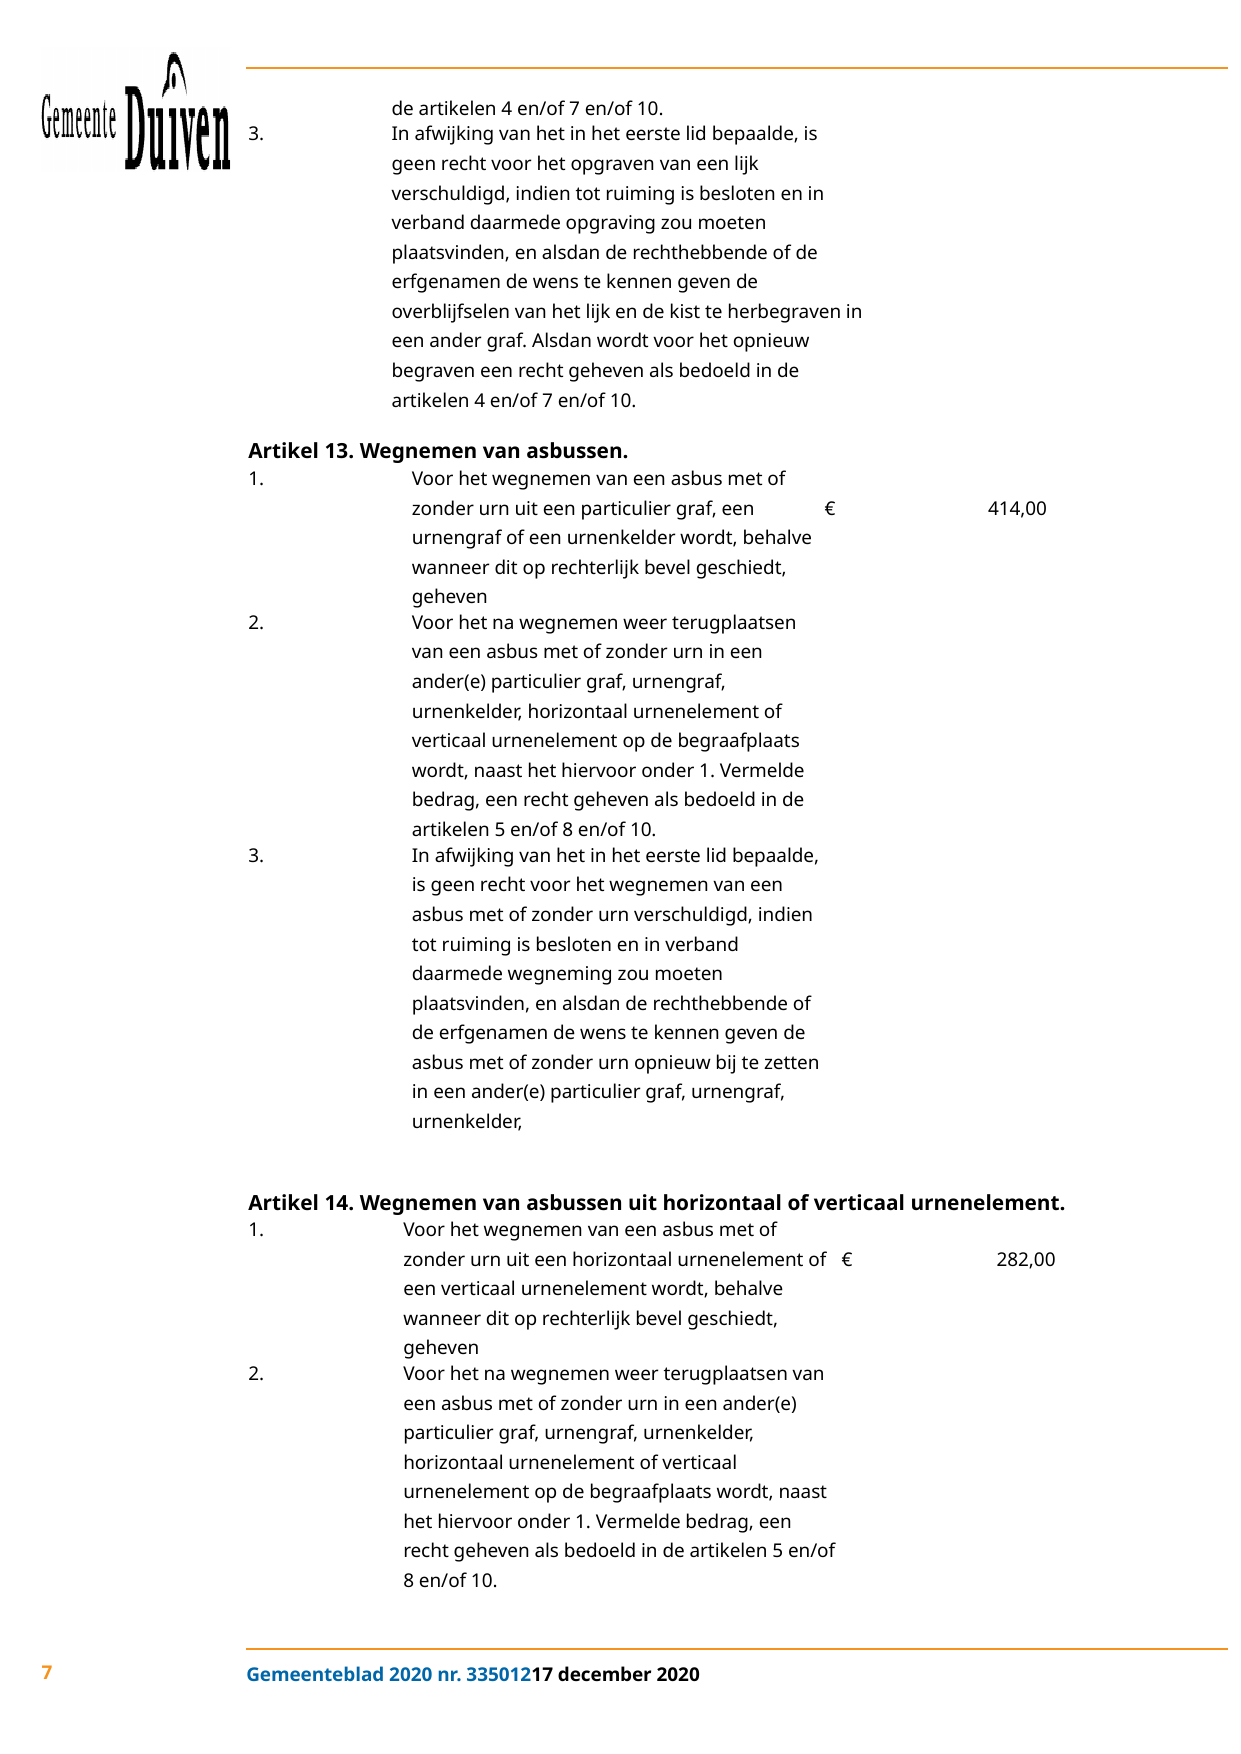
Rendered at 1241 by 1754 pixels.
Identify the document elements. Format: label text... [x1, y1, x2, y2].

table_cell Voor het na wegnemen weer terugplaatsen van een asbus met of zonder urn in een ander(e) particulier graf, urnengraf, urnenkelder, horizontaal urnenelement of verticaal urnenelement op de begraafplaats wordt, naast het hiervoor onder 1. Vermelde bedrag, een recht geheven als bedoeld in de artikelen 5 en/of 8 en/of 10. [412, 609, 824, 842]
table_cell [988, 609, 1152, 842]
table_cell 3. [248, 842, 412, 1134]
table_cell de artikelen 4 en/of 7 en/of 10. [391, 95, 865, 121]
table_cell In afwijking van het in het eerste lid bepaalde, is geen recht voor het opgraven van een lijk verschuldigd, indien tot ruiming is besloten en in verband daarmede opgraving zou moeten plaatsvinden, en alsdan de rechthebbende of de erfgenamen de wens te kennen geven de overblijfselen van het lijk en de kist te herbegraven in een ander graf. Alsdan wordt voor het opnieuw begraven een recht geheven als bedoeld in de artikelen 4 en/of 7 en/of 10. [391, 121, 865, 412]
table_header € [841, 1216, 996, 1360]
table_cell [996, 1360, 1152, 1593]
table_cell Voor het na wegnemen weer terugplaatsen van een asbus met of zonder urn in een ander(e) particulier graf, urnengraf, urnenkelder, horizontaal urnenelement of verticaal urnenelement op de begraafplaats wordt, naast het hiervoor onder 1. Vermelde bedrag, een recht geheven als bedoeld in de artikelen 5 en/of 8 en/of 10. [403, 1360, 841, 1593]
table_cell [1008, 95, 1152, 121]
table_header 282,00 [996, 1216, 1152, 1360]
table_cell [865, 95, 1008, 121]
table_cell [824, 609, 988, 842]
table_cell [1008, 121, 1152, 412]
text Artikel 13. Wegnemen van asbussen. [248, 437, 1152, 465]
text Artikel 14. Wegnemen van asbussen uit horizontaal of verticaal urnenelement. [248, 1188, 1152, 1216]
table_header Voor het wegnemen van een asbus met of zonder urn uit een particulier graf, een urnengraf of een urnenkelder wordt, behalve wanneer dit op rechterlijk bevel geschiedt, geheven [412, 465, 824, 609]
table_header 414,00 [988, 465, 1152, 609]
table_cell [865, 121, 1008, 412]
table_cell [988, 842, 1152, 1134]
table_cell 3. [248, 121, 391, 412]
table_cell 2. [248, 609, 412, 842]
table_cell [841, 1360, 996, 1593]
table_cell [824, 842, 988, 1134]
table_header € [824, 465, 988, 609]
table_cell [248, 95, 391, 121]
table_header Voor het wegnemen van een asbus met of zonder urn uit een horizontaal urnenelement of een verticaal urnenelement wordt, behalve wanneer dit op rechterlijk bevel geschiedt, geheven [403, 1216, 841, 1360]
table_cell 2. [248, 1360, 403, 1593]
table_cell In afwijking van het in het eerste lid bepaalde, is geen recht voor het wegnemen van een asbus met of zonder urn verschuldigd, indien tot ruiming is besloten en in verband daarmede wegneming zou moeten plaatsvinden, en alsdan de rechthebbende of de erfgenamen de wens te kennen geven de asbus met of zonder urn opnieuw bij te zetten in een ander(e) particulier graf, urnengraf, urnenkelder, [412, 842, 824, 1134]
table_header 1. [248, 465, 412, 609]
table_header 1. [248, 1216, 403, 1360]
picture [41, 47, 231, 172]
